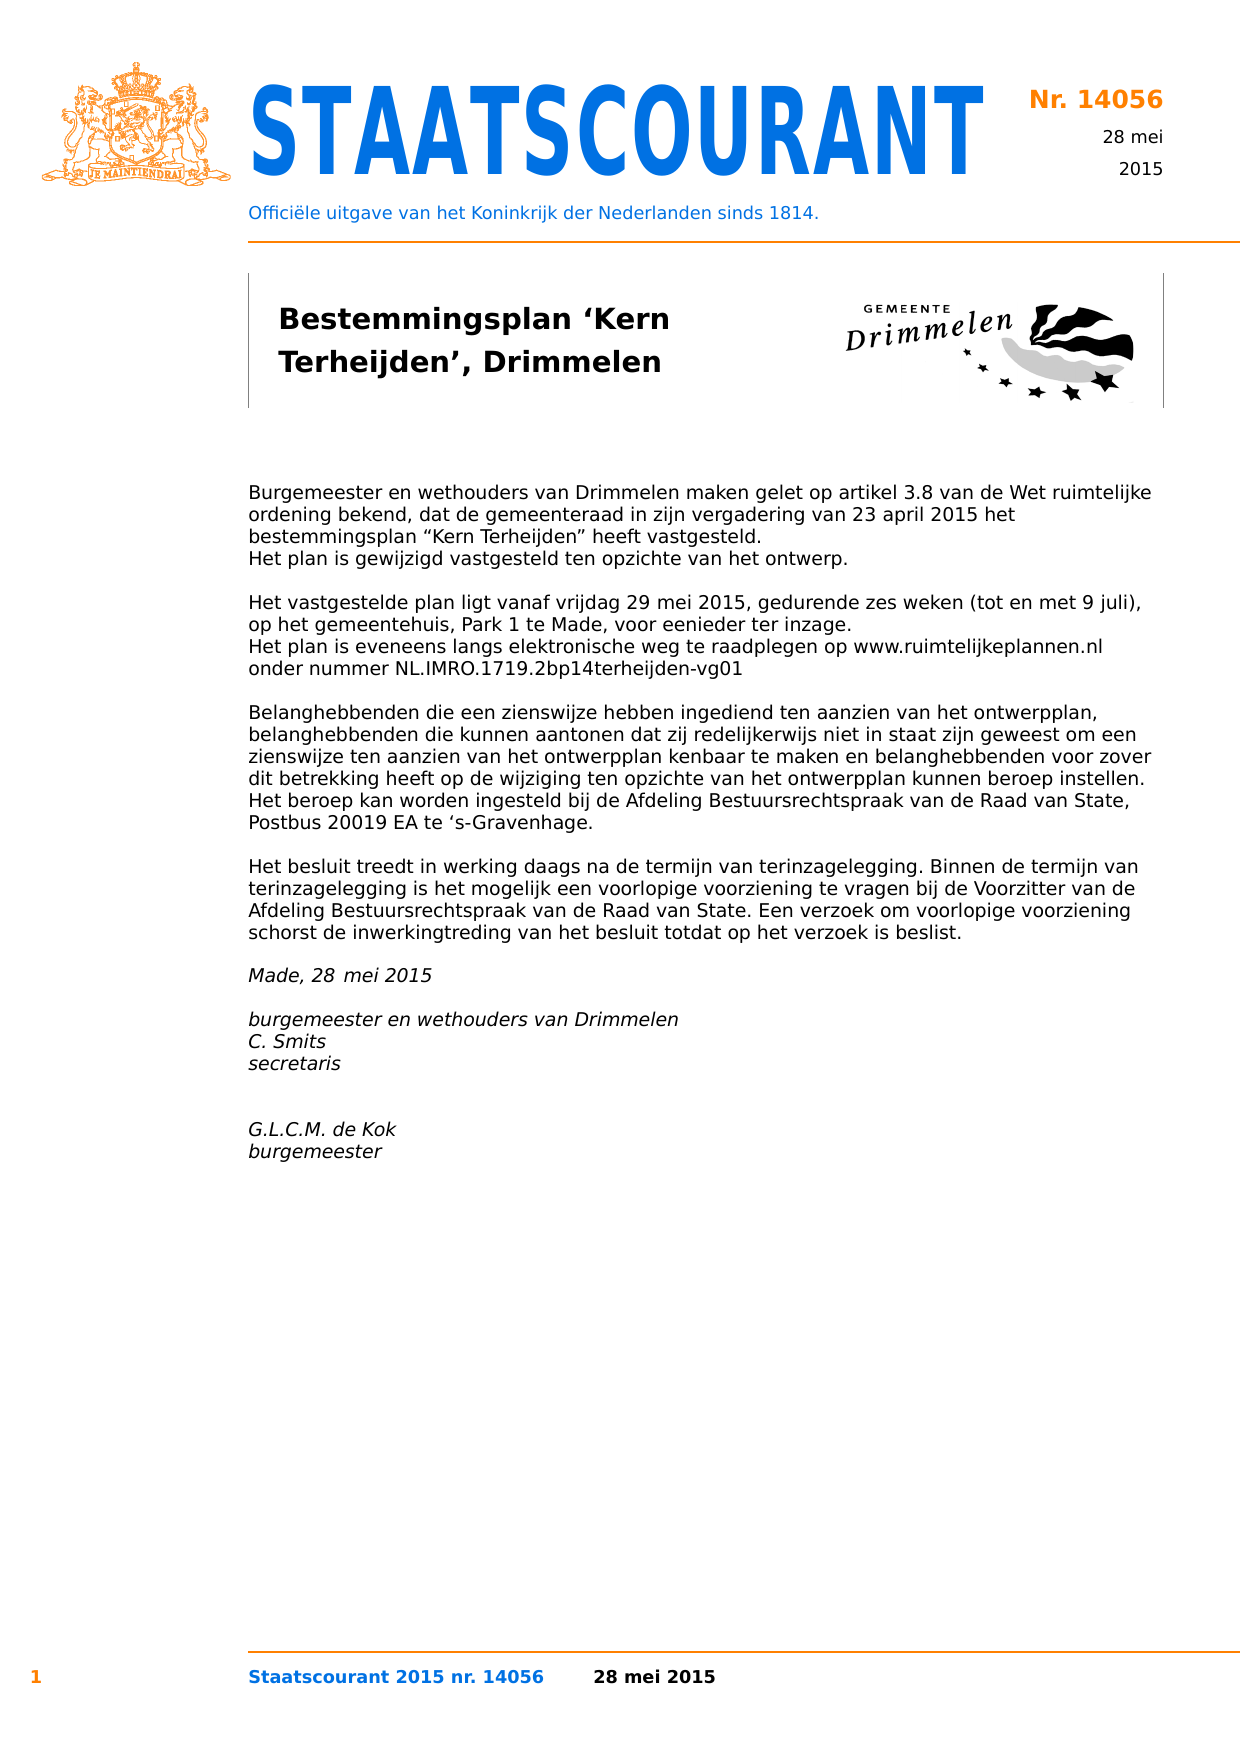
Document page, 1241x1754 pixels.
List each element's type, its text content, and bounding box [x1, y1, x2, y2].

picture [41, 62, 231, 186]
text Het plan is gewijzigd vastgesteld ten opzichte van het ontwerp. [248, 548, 1163, 570]
picture [844, 302, 1134, 403]
text Belanghebbenden die een zienswijze hebben ingediend ten aanzien van het ontwerpplan, belanghebbenden die kunnen aantonen dat zij redelijkerwijs niet in staat zijn geweest om een zienswijze ten aanzien van het ontwerpplan kenbaar te maken en belanghebbenden voor zover dit betrekking heeft op de wijziging ten opzichte van het ontwerpplan kunnen beroep instellen. [248, 702, 1163, 790]
text burgemeester en wethouders van Drimmelen C. Smits secretaris [248, 1009, 1163, 1075]
text Het vastgestelde plan ligt vanaf vrijdag 29 mei 2015, gedurende zes weken (tot en met 9 juli), op het gemeentehuis, Park 1 te Made, voor eenieder ter inzage. [248, 592, 1163, 636]
table_header STAATSCOURANT [248, 62, 998, 203]
table_cell 28 mei [998, 121, 1240, 153]
table_header [25, 62, 248, 241]
text Het plan is eveneens langs elektronische weg te raadplegen op www.ruimtelijkeplannen.nl onder nummer NL.IMRO.1719.2bp14terheijden-vg01 [248, 636, 1163, 680]
table_cell Officiële uitgave van het Koninkrijk der Nederlanden sinds 1814. [248, 203, 1240, 241]
text G.L.C.M. de Kok burgemeester [248, 1097, 1163, 1163]
table_cell 2015 [998, 153, 1240, 203]
text Burgemeester en wethouders van Drimmelen maken gelet op artikel 3.8 van de Wet ruimtelijke ordening bekend, dat de gemeenteraad in zijn vergadering van 23 april 2015 het bestemmingsplan “Kern Terheijden” heeft vastgesteld. [248, 482, 1163, 548]
text Het beroep kan worden ingesteld bij de Afdeling Bestuursrechtspraak van de Raad van State, Postbus 20019 EA te ‘s-Gravenhage. [248, 790, 1163, 834]
text Made, 28 mei 2015 [248, 965, 1163, 987]
subtitle Bestemmingsplan ‘Kern Terheijden’, Drimmelen [249, 273, 1163, 408]
text Het besluit treedt in werking daags na de termijn van terinzagelegging. Binnen de termijn van terinzagelegging is het mogelijk een voorlopige voorziening te vragen bij de Voorzitter van de Afdeling Bestuursrechtspraak van de Raad van State. Een verzoek om voorlopige voorziening schorst de inwerkingtreding van het besluit totdat op het verzoek is beslist. [248, 856, 1163, 943]
table_header Nr. 14056 [998, 62, 1240, 121]
